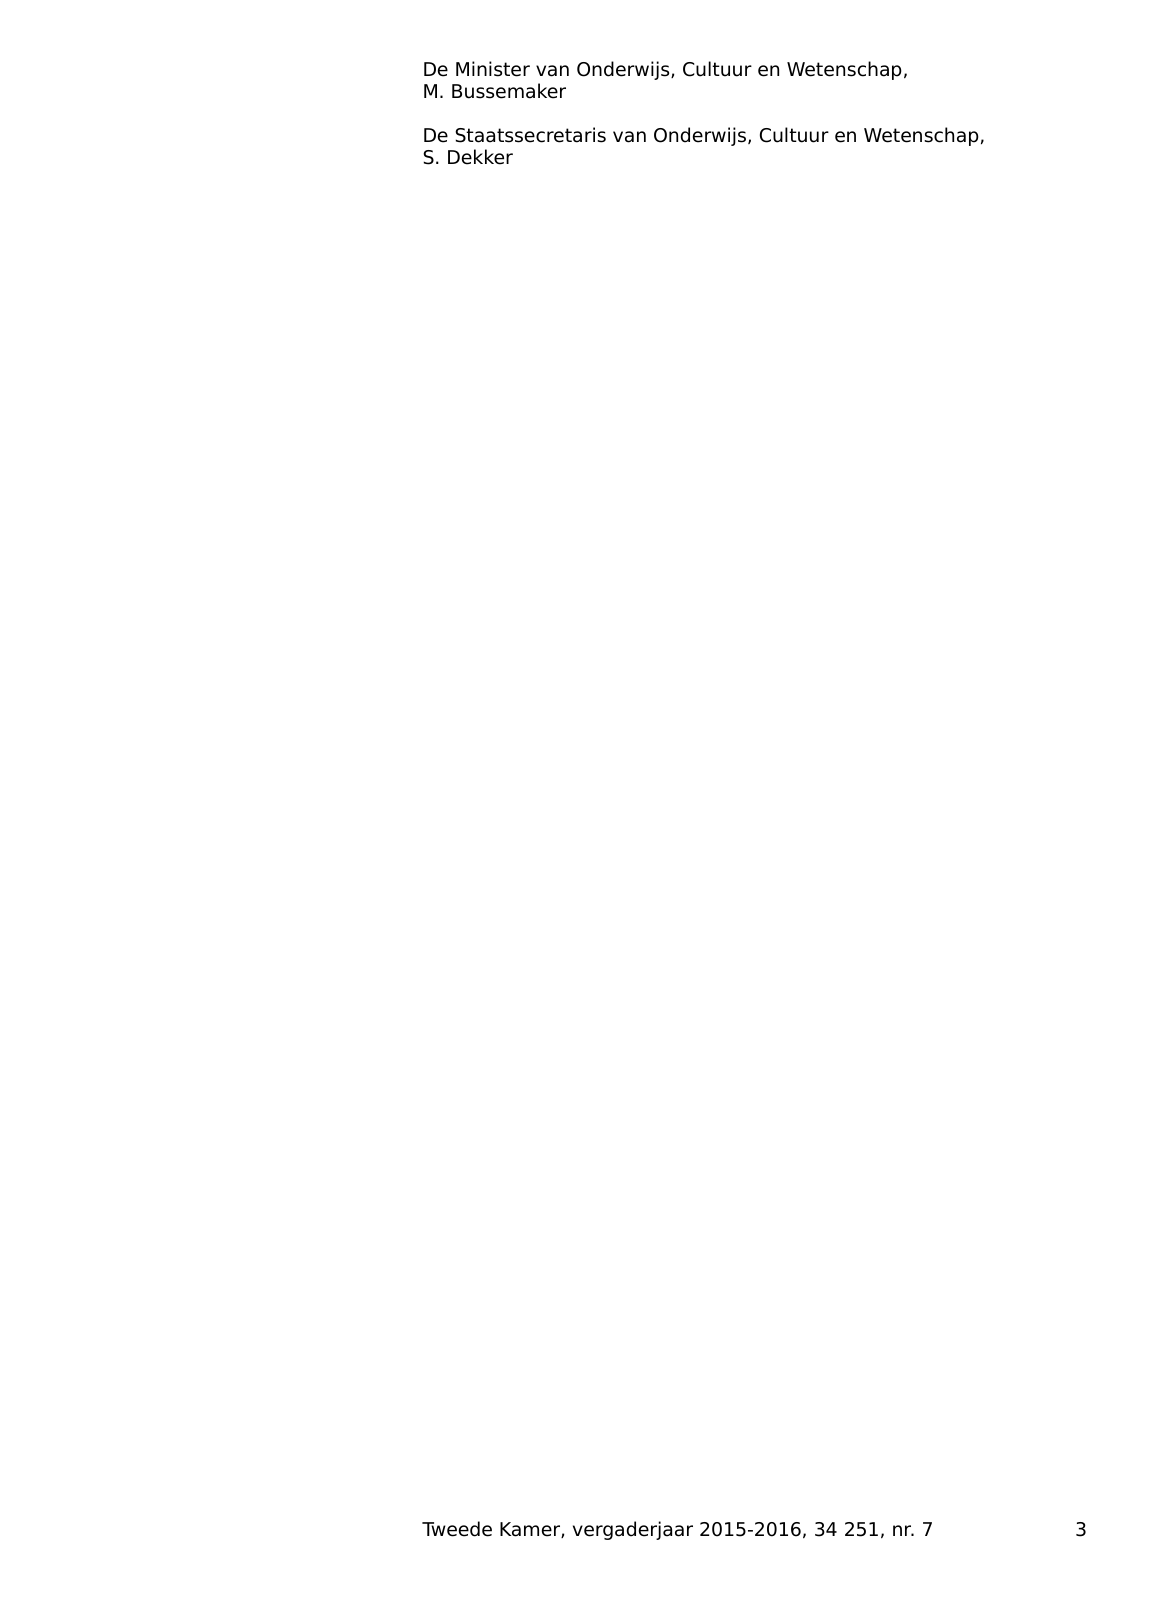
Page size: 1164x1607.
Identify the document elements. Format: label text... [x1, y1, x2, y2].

text De Staatssecretaris van Onderwijs, Cultuur en Wetenschap, S. Dekker [422, 125, 1087, 169]
text De Minister van Onderwijs, Cultuur en Wetenschap, M. Bussemaker [422, 59, 1087, 103]
